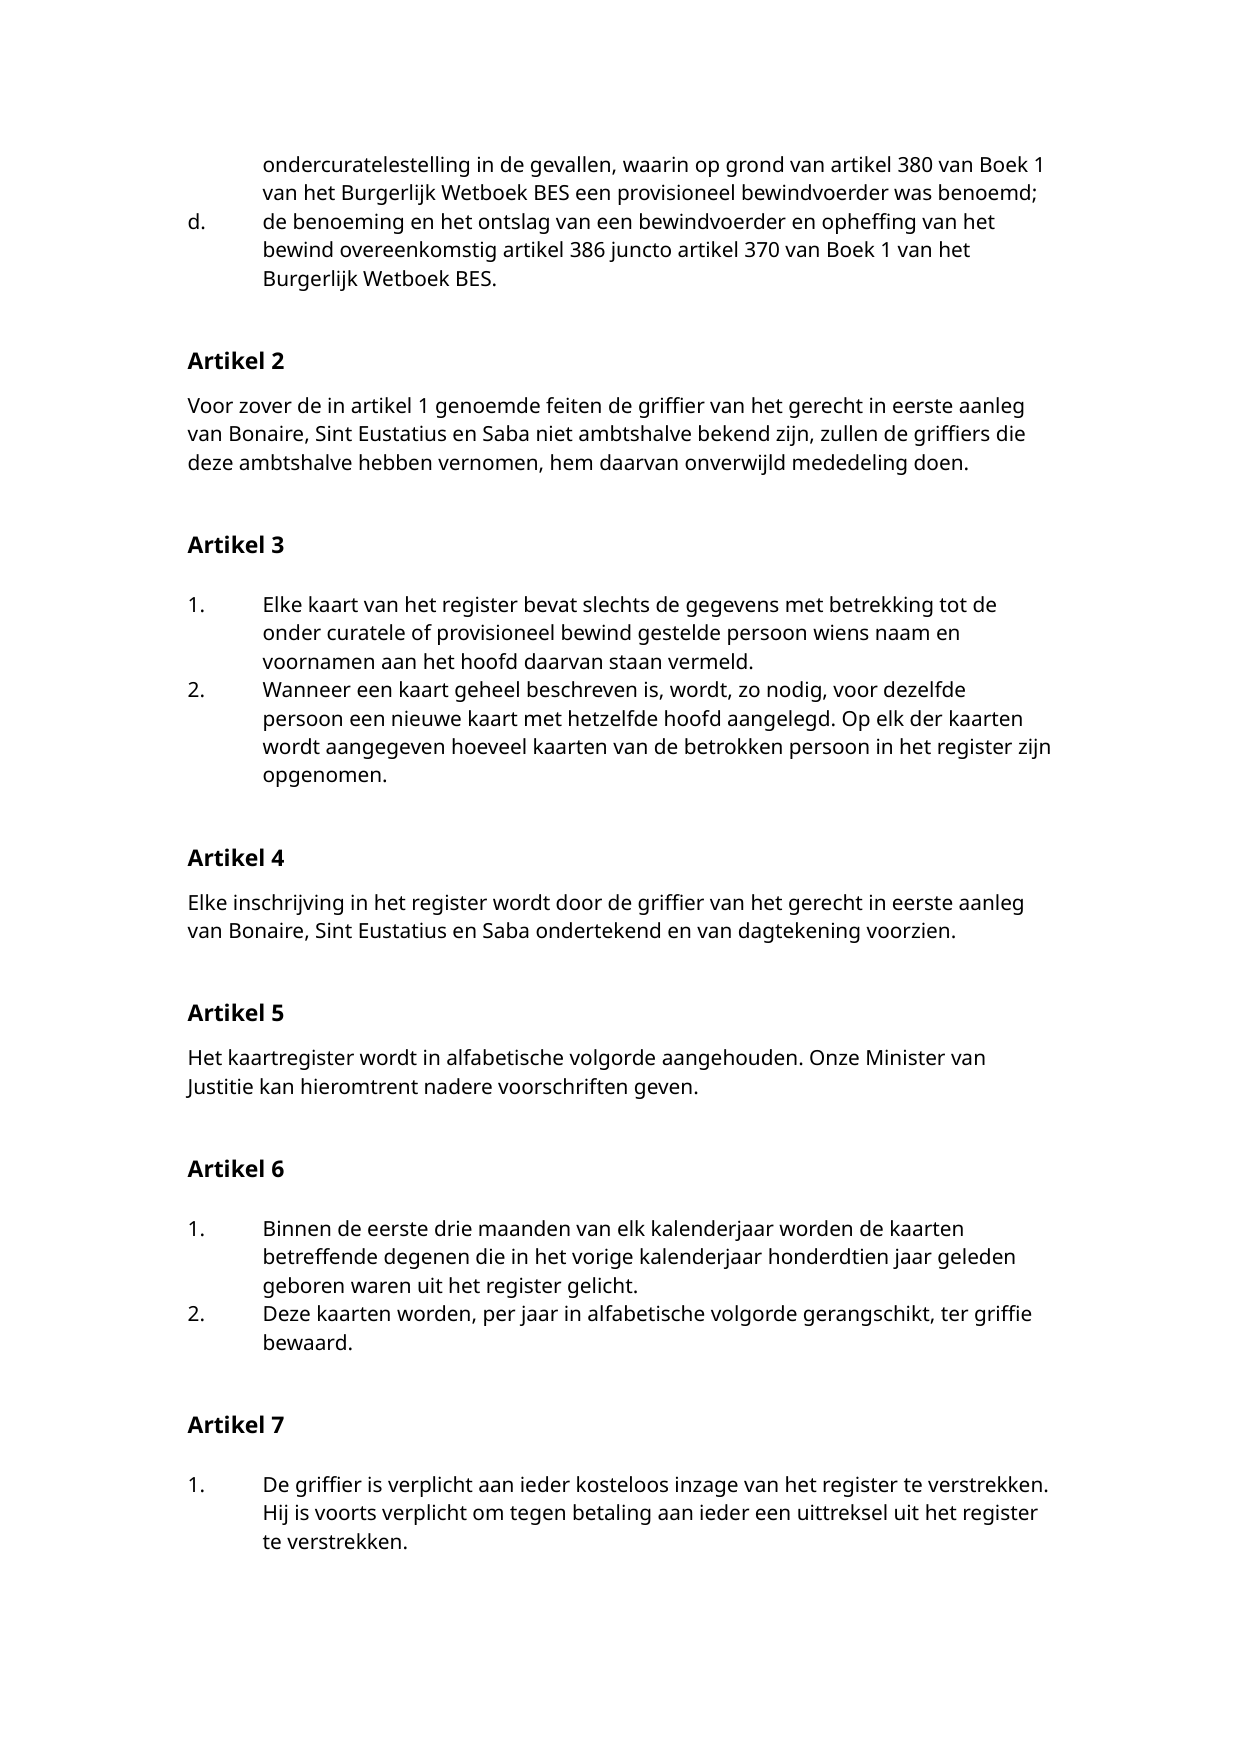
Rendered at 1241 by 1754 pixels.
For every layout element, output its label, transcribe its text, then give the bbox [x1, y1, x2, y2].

list Wanneer een kaart geheel beschreven is, wordt, zo nodig, voor dezelfde persoon een nieuwe kaart met hetzelfde hoofd aangelegd. Op elk der kaarten wordt aangegeven hoeveel kaarten van de betrokken persoon in het register zijn opgenomen. [187, 675, 1053, 789]
subtitle Artikel 6 [187, 1153, 1053, 1184]
list Elke kaart van het register bevat slechts de gegevens met betrekking tot de onder curatele of provisioneel bewind gestelde persoon wiens naam en voornamen aan het hoofd daarvan staan vermeld. [187, 590, 1053, 675]
text Het kaartregister wordt in alfabetische volgorde aangehouden. Onze Minister van Justitie kan hieromtrent nadere voorschriften geven. [187, 1043, 1053, 1100]
subtitle Artikel 4 [187, 842, 1053, 873]
text Elke inschrijving in het register wordt door de griffier van het gerecht in eerste aanleg van Bonaire, Sint Eustatius en Saba ondertekend en van dagtekening voorzien. [187, 888, 1053, 945]
subtitle Artikel 7 [187, 1409, 1053, 1440]
subtitle Artikel 5 [187, 997, 1053, 1028]
list Deze kaarten worden, per jaar in alfabetische volgorde gerangschikt, ter griffie bewaard. [187, 1299, 1053, 1356]
list Binnen de eerste drie maanden van elk kalenderjaar worden de kaarten betreffende degenen die in het vorige kalenderjaar honderdtien jaar geleden geboren waren uit het register gelicht. [187, 1214, 1053, 1299]
list De griffier is verplicht aan ieder kosteloos inzage van het register te verstrekken. Hij is voorts verplicht om tegen betaling aan ieder een uittreksel uit het register te verstrekken. [187, 1470, 1053, 1555]
subtitle Artikel 3 [187, 529, 1053, 560]
text Voor zover de in artikel 1 genoemde feiten de griffier van het gerecht in eerste aanleg van Bonaire, Sint Eustatius en Saba niet ambtshalve bekend zijn, zullen de griffiers die deze ambtshalve hebben vernomen, hem daarvan onverwijld mededeling doen. [187, 391, 1053, 476]
list ondercuratelestelling in de gevallen, waarin op grond van artikel 380 van Boek 1 van het Burgerlijk Wetboek BES een provisioneel bewindvoerder was benoemd; [187, 150, 1053, 207]
list de benoeming en het ontslag van een bewindvoerder en opheffing van het bewind overeenkomstig artikel 386 juncto artikel 370 van Boek 1 van het Burgerlijk Wetboek BES. [187, 207, 1053, 292]
subtitle Artikel 2 [187, 345, 1053, 376]
